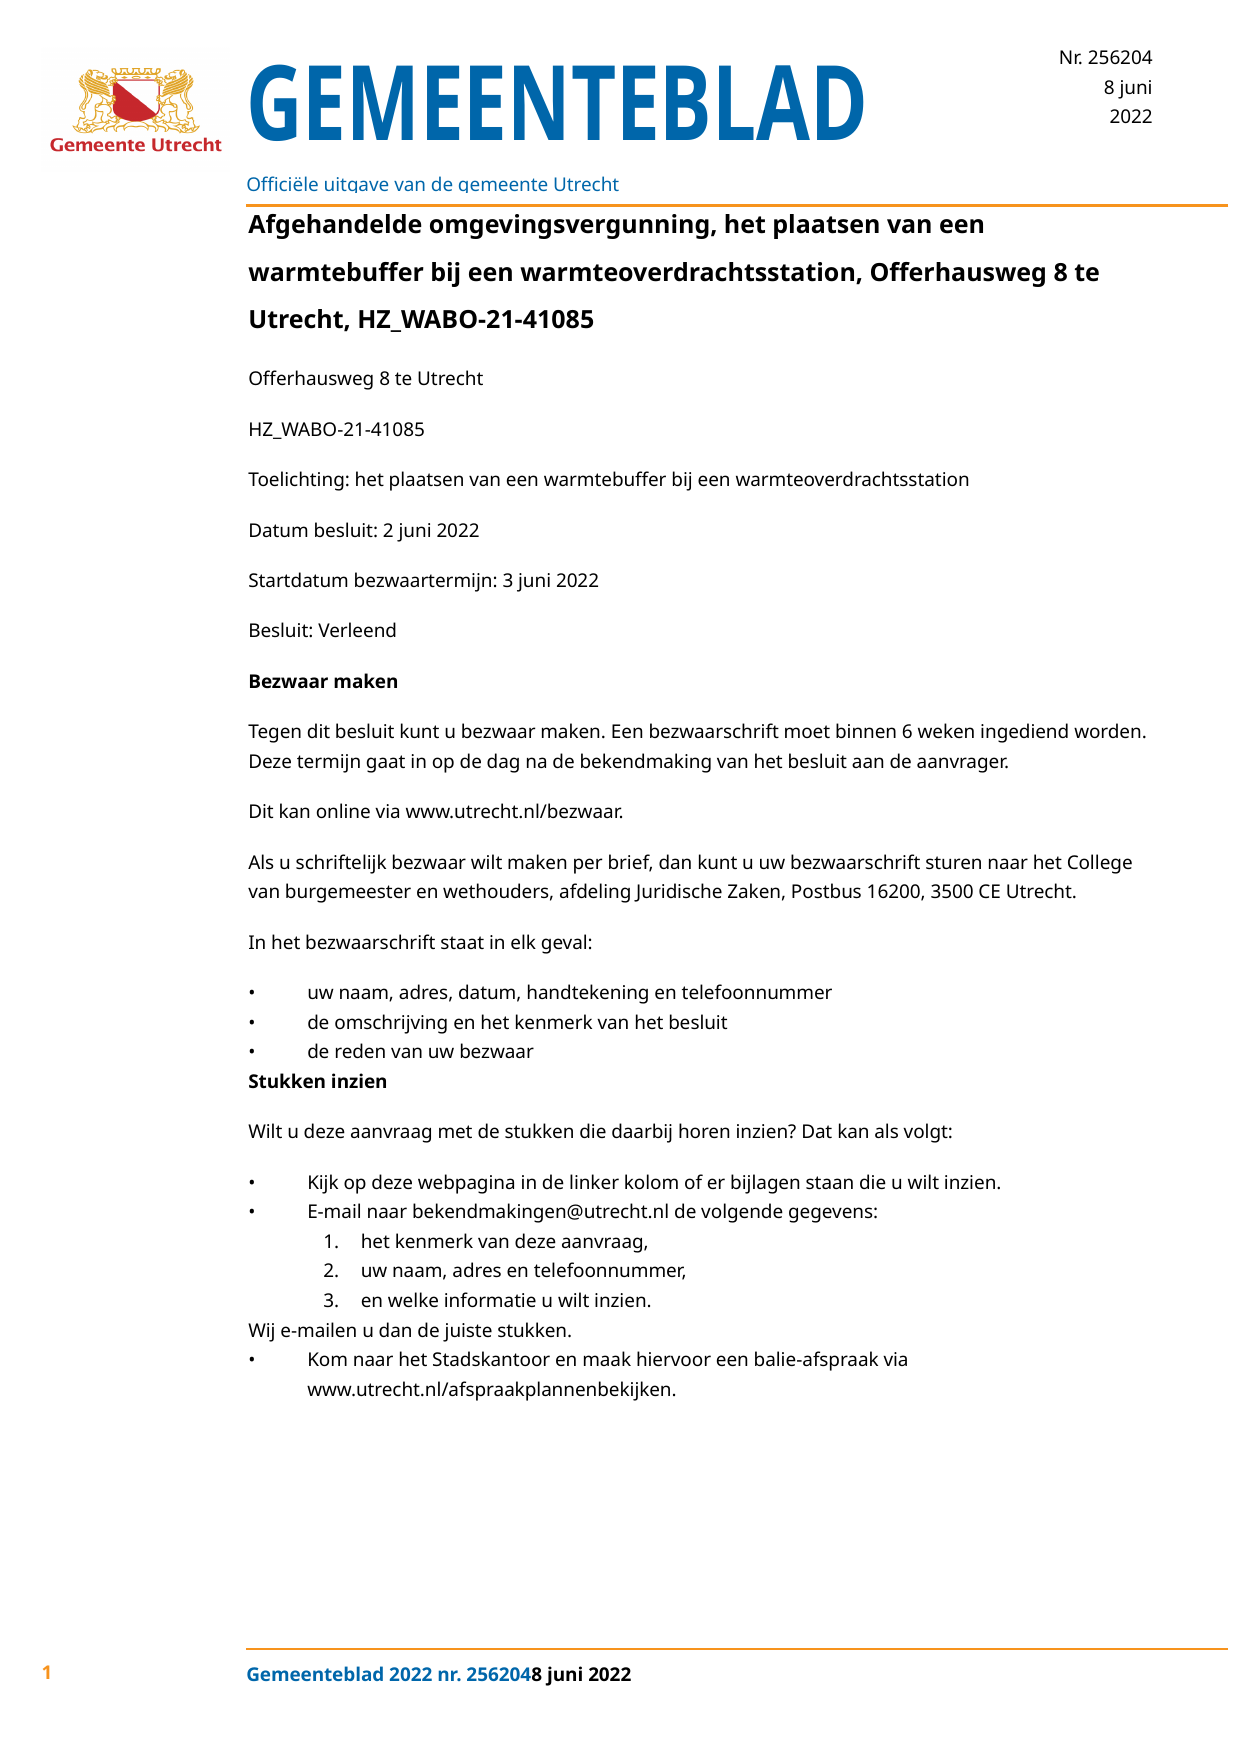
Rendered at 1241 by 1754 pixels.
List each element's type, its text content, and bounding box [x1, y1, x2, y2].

text Stukken inzien [248, 1068, 1152, 1094]
text Datum besluit: 2 juni 2022 [248, 517, 1152, 542]
list E-mail naar bekendmakingen@utrecht.nl de volgende gegevens: [248, 1198, 1152, 1224]
list de reden van uw bezwaar [248, 1038, 1152, 1064]
text In het bezwaarschrift staat in elk geval: [248, 929, 1152, 954]
text Als u schriftelijk bezwaar wilt maken per brief, dan kunt u uw bezwaarschrift sturen naar het College van burgemeester en wethouders, afdeling Juridische Zaken, Postbus 16200, 3500 CE Utrecht. [248, 849, 1152, 904]
text HZ_WABO-21-41085 [248, 416, 1152, 442]
text Tegen dit besluit kunt u bezwaar maken. Een bezwaarschrift moet binnen 6 weken ingediend worden. Deze termijn gaat in op de dag na de bekendmaking van het besluit aan de aanvrager. [248, 718, 1152, 774]
text Offerhausweg 8 te Utrecht [248, 366, 1152, 391]
text Startdatum bezwaartermijn: 3 juni 2022 [248, 567, 1152, 593]
text Wij e-mailen u dan de juiste stukken. [248, 1317, 1152, 1342]
text Dit kan online via www.utrecht.nl/bezwaar. [248, 798, 1152, 824]
text Wilt u deze aanvraag met de stukken die daarbij horen inzien? Dat kan als volgt: [248, 1118, 1152, 1144]
list Kom naar het Stadskantoor en maak hiervoor een balie-afspraak via www.utrecht.nl/afspraakplannenbekijken. [248, 1346, 1152, 1402]
text Bezwaar maken [248, 668, 1152, 694]
picture [41, 47, 231, 172]
list Kijk op deze webpagina in de linker kolom of er bijlagen staan die u wilt inzien. [248, 1169, 1152, 1194]
list het kenmerk van deze aanvraag, [323, 1228, 1152, 1254]
list uw naam, adres en telefoonnummer, [323, 1258, 1152, 1283]
text Afgehandelde omgevingsvergunning, het plaatsen van een warmtebuffer bij een warmteoverdrachtsstation, Offerhausweg 8 te Utrecht, HZ_WABO-21-41085 [248, 207, 1152, 336]
list uw naam, adres, datum, handtekening en telefoonnummer [248, 979, 1152, 1005]
list de omschrijving en het kenmerk van het besluit [248, 1009, 1152, 1034]
text Toelichting: het plaatsen van een warmtebuffer bij een warmteoverdrachtsstation [248, 466, 1152, 492]
text Besluit: Verleend [248, 618, 1152, 643]
list en welke informatie u wilt inzien. [323, 1287, 1152, 1313]
